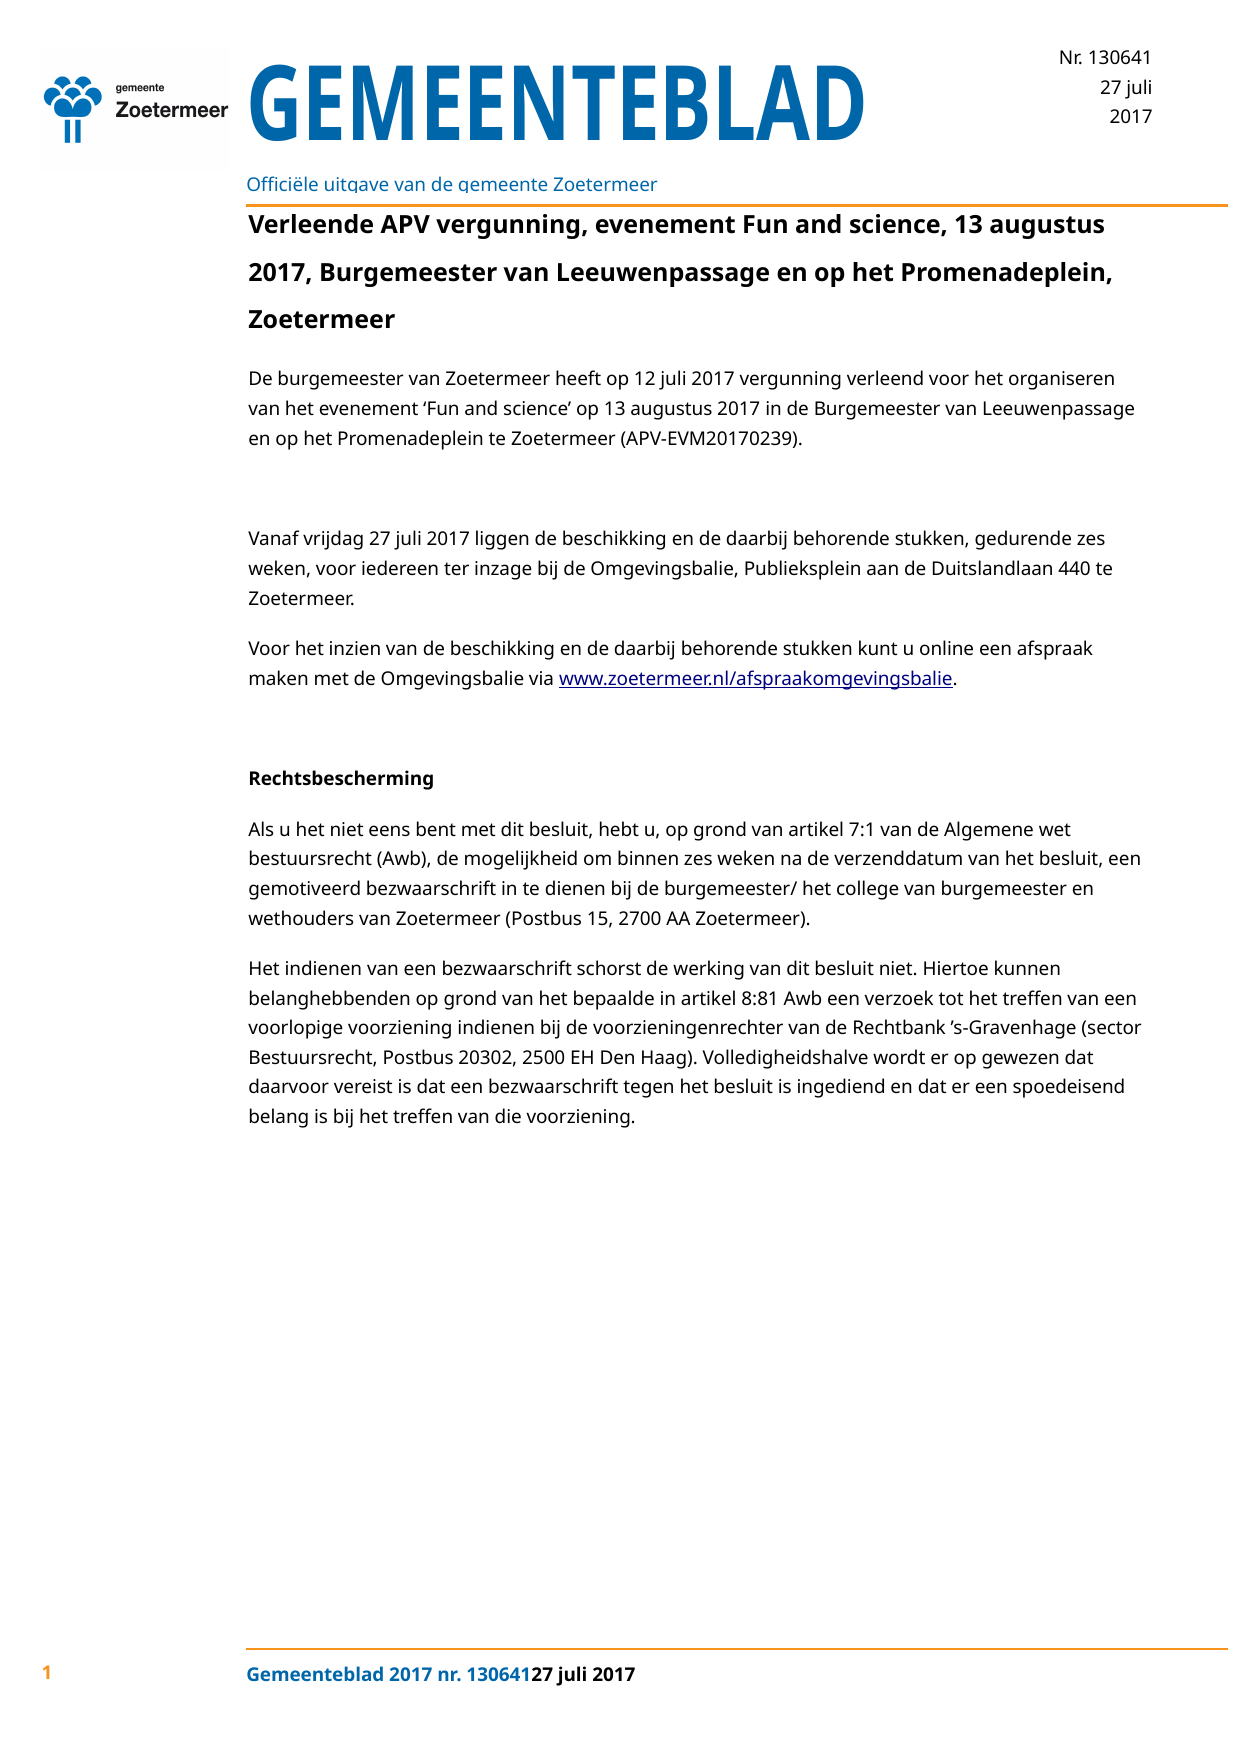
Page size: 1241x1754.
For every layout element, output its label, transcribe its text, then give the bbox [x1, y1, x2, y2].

text Het indienen van een bezwaarschrift schorst de werking van dit besluit niet. Hiertoe kunnen belanghebbenden op grond van het bepaalde in artikel 8:81 Awb een verzoek tot het treffen van een voorlopige voorziening indienen bij de voorzieningenrechter van de Rechtbank ’s-Gravenhage (sector Bestuursrecht, Postbus 20302, 2500 EH Den Haag). Volledigheidshalve wordt er op gewezen dat daarvoor vereist is dat een bezwaarschrift tegen het besluit is ingediend en dat er een spoedeisend belang is bij het treffen van die voorziening. [248, 955, 1152, 1129]
picture [41, 47, 231, 172]
text Voor het inzien van de beschikking en de daarbij behorende stukken kunt u online een afspraak maken met de Omgevingsbalie via www.zoetermeer.nl/afspraakomgevingsbalie. [248, 635, 1152, 690]
text De burgemeester van Zoetermeer heeft op 12 juli 2017 vergunning verleend voor het organiseren van het evenement ‘Fun and science’ op 13 augustus 2017 in de Burgemeester van Leeuwenpassage en op het Promenadeplein te Zoetermeer (APV-EVM20170239). [248, 366, 1152, 450]
text Als u het niet eens bent met dit besluit, hebt u, op grond van artikel 7:1 van de Algemene wet bestuursrecht (Awb), de mogelijkheid om binnen zes weken na de verzenddatum van het besluit, een gemotiveerd bezwaarschrift in te dienen bij de burgemeester/ het college van burgemeester en wethouders van Zoetermeer (Postbus 15, 2700 AA Zoetermeer). [248, 816, 1152, 930]
text Vanaf vrijdag 27 juli 2017 liggen de beschikking en de daarbij behorende stukken, gedurende zes weken, voor iedereen ter inzage bij de Omgevingsbalie, Publieksplein aan de Duitslandlaan 440 te Zoetermeer. [248, 526, 1152, 610]
text Verleende APV vergunning, evenement Fun and science, 13 augustus 2017, Burgemeester van Leeuwenpassage en op het Promenadeplein, Zoetermeer [248, 207, 1152, 336]
text Rechtsbescherming [248, 766, 1152, 791]
